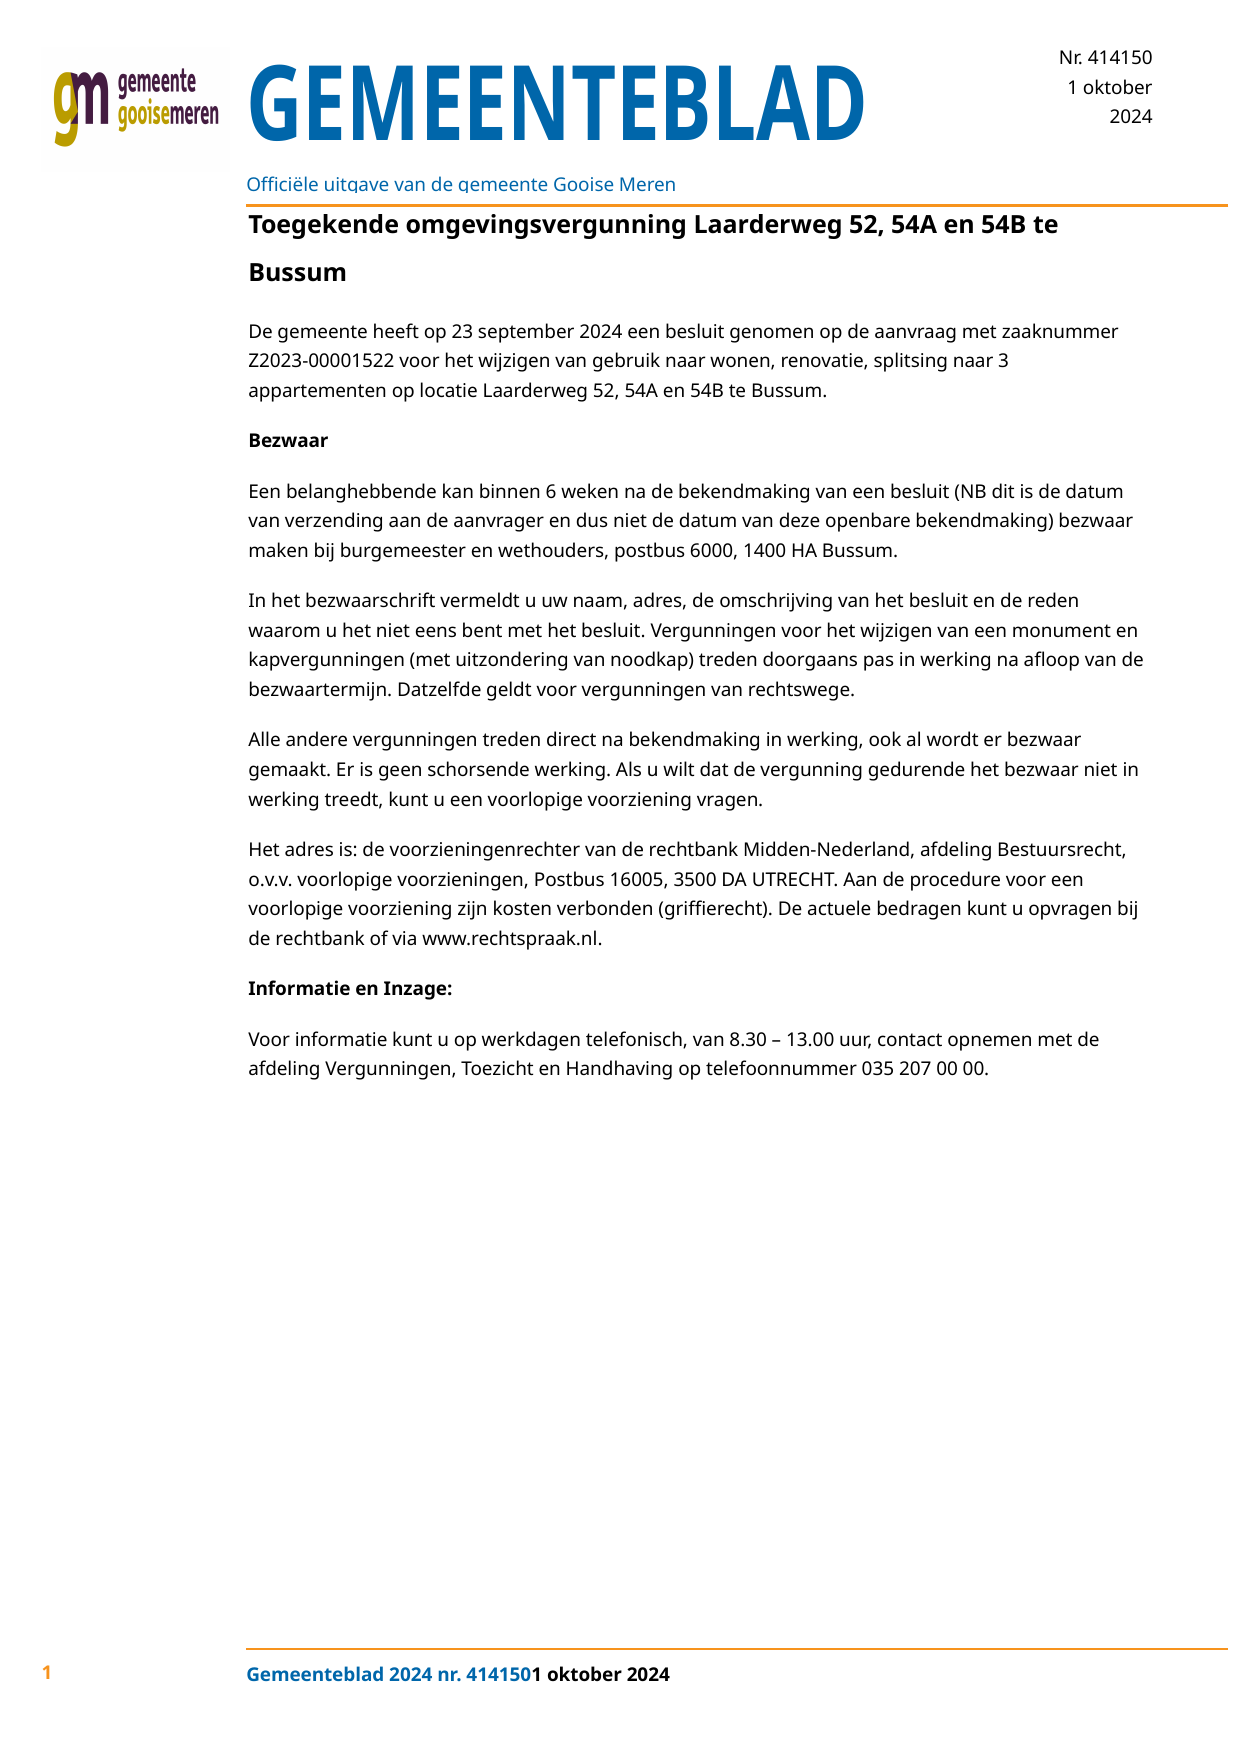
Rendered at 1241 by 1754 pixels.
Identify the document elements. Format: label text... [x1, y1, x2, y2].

text Alle andere vergunningen treden direct na bekendmaking in werking, ook al wordt er bezwaar gemaakt. Er is geen schorsende werking. Als u wilt dat de vergunning gedurende het bezwaar niet in werking treedt, kunt u een voorlopige voorziening vragen. [248, 727, 1152, 812]
text De gemeente heeft op 23 september 2024 een besluit genomen op de aanvraag met zaaknummer Z2023-00001522 voor het wijzigen van gebruik naar wonen, renovatie, splitsing naar 3 appartementen op locatie Laarderweg 52, 54A en 54B te Bussum. [248, 318, 1152, 403]
text Een belanghebbende kan binnen 6 weken na de bekendmaking van een besluit (NB dit is de datum van verzending aan de aanvrager en dus niet de datum van deze openbare bekendmaking) bezwaar maken bij burgemeester en wethouders, postbus 6000, 1400 HA Bussum. [248, 478, 1152, 563]
text Informatie en Inzage: [248, 975, 1152, 1001]
text Het adres is: de voorzieningenrechter van de rechtbank Midden-Nederland, afdeling Bestuursrecht, o.v.v. voorlopige voorzieningen, Postbus 16005, 3500 DA UTRECHT. Aan de procedure voor een voorlopige voorziening zijn kosten verbonden (griffierecht). De actuele bedragen kunt u opvragen bij de rechtbank of via www.rechtspraak.nl. [248, 836, 1152, 951]
text Toegekende omgevingsvergunning Laarderweg 52, 54A en 54B te Bussum [248, 207, 1152, 288]
text In het bezwaarschrift vermeldt u uw naam, adres, de omschrijving van het besluit en de reden waarom u het niet eens bent met het besluit. Vergunningen voor het wijzigen van een monument en kapvergunningen (met uitzondering van noodkap) treden doorgaans pas in werking na afloop van de bezwaartermijn. Datzelfde geldt voor vergunningen van rechtswege. [248, 587, 1152, 702]
text Bezwaar [248, 427, 1152, 453]
text Voor informatie kunt u op werkdagen telefonisch, van 8.30 – 13.00 uur, contact opnemen met de afdeling Vergunningen, Toezicht en Handhaving op telefoonnummer 035 207 00 00. [248, 1026, 1152, 1081]
picture [41, 47, 231, 172]
